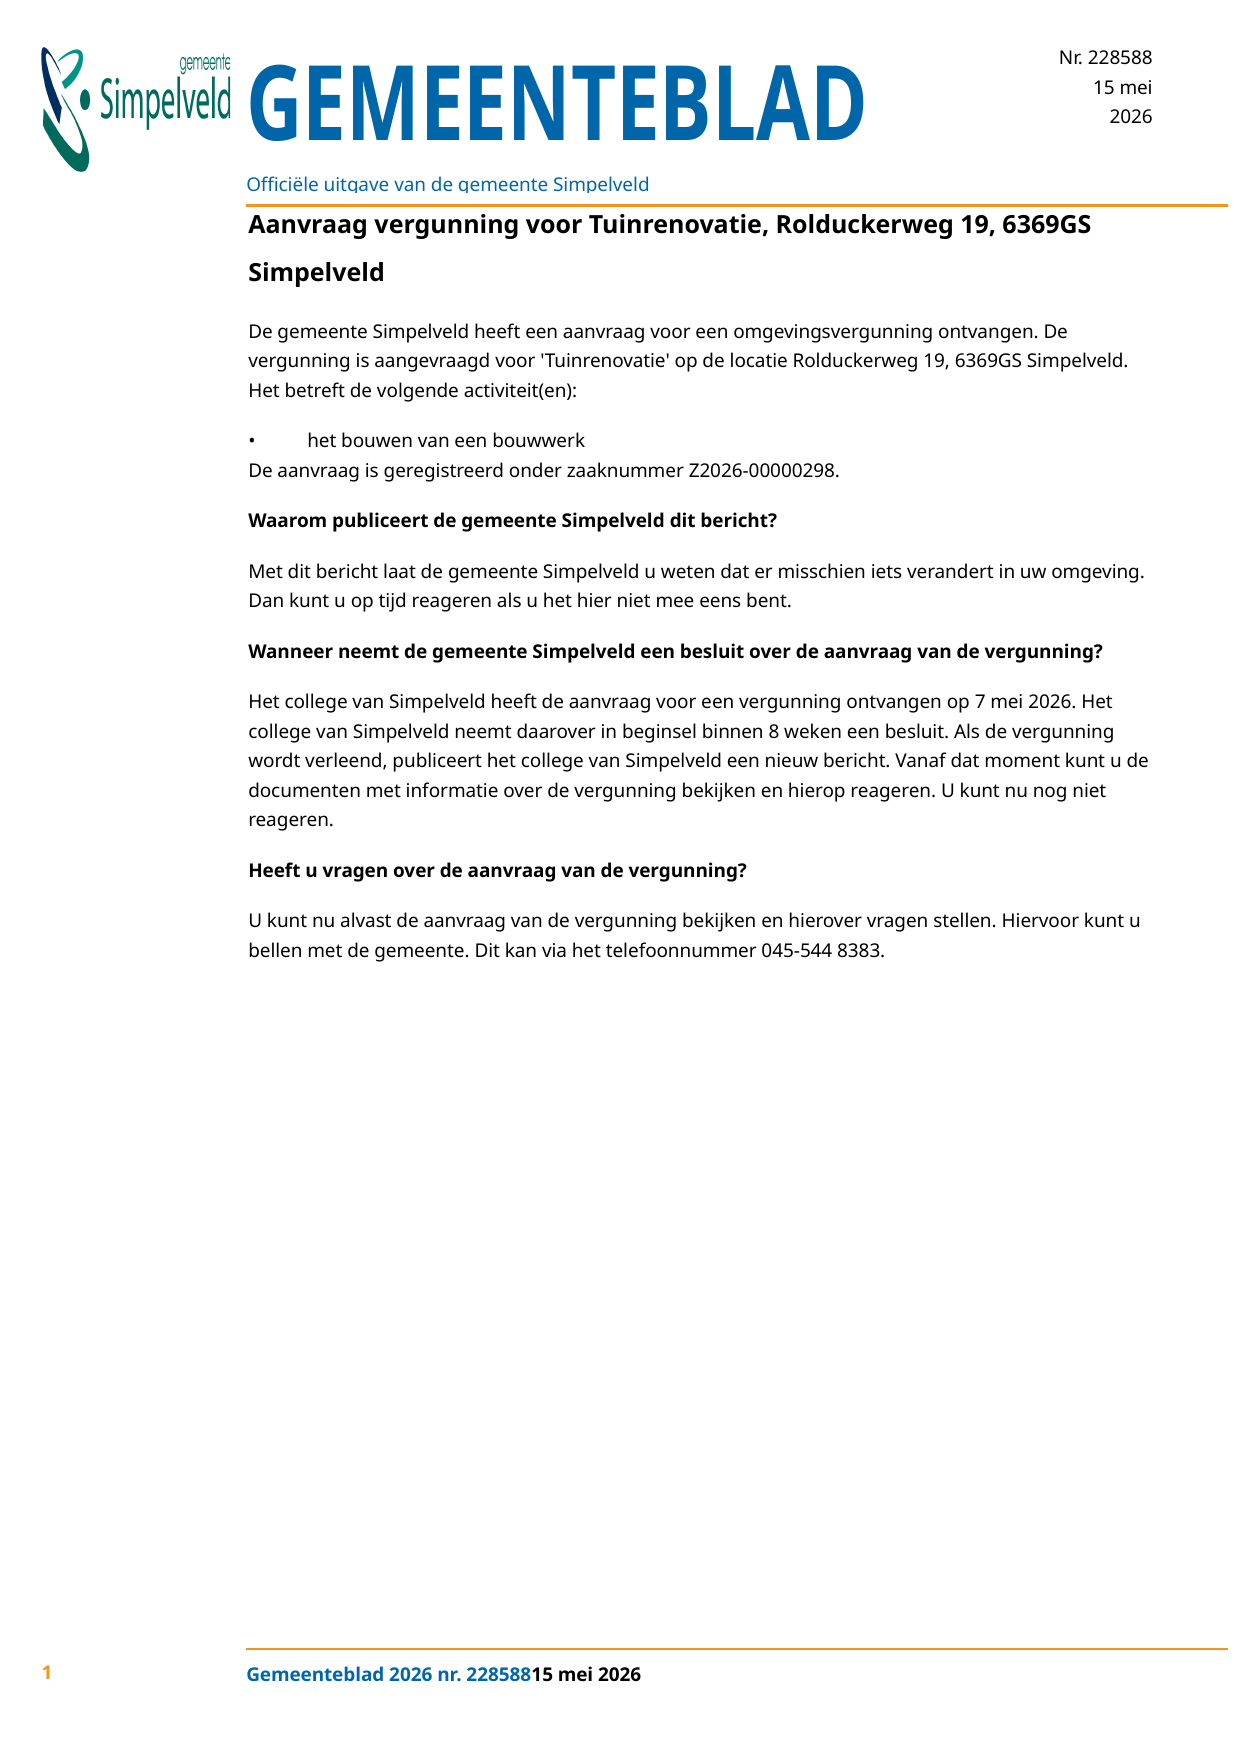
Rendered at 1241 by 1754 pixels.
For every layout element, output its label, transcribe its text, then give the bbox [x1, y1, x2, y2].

text Heeft u vragen over de aanvraag van de vergunning? [248, 857, 1152, 883]
text Met dit bericht laat de gemeente Simpelveld u weten dat er misschien iets verandert in uw omgeving. Dan kunt u op tijd reageren als u het hier niet mee eens bent. [248, 558, 1152, 613]
text De gemeente Simpelveld heeft een aanvraag voor een omgevingsvergunning ontvangen. De vergunning is aangevraagd voor 'Tuinrenovatie' op de locatie Rolduckerweg 19, 6369GS Simpelveld. Het betreft de volgende activiteit(en): [248, 318, 1152, 403]
text De aanvraag is geregistreerd onder zaaknummer Z2026-00000298. [248, 457, 1152, 483]
text Wanneer neemt de gemeente Simpelveld een besluit over de aanvraag van de vergunning? [248, 638, 1152, 664]
text Aanvraag vergunning voor Tuinrenovatie, Rolduckerweg 19, 6369GS Simpelveld [248, 207, 1152, 288]
list het bouwen van een bouwwerk [248, 427, 1152, 453]
text Het college van Simpelveld heeft de aanvraag voor een vergunning ontvangen op 7 mei 2026. Het college van Simpelveld neemt daarover in beginsel binnen 8 weken een besluit. Als de vergunning wordt verleend, publiceert het college van Simpelveld een nieuw bericht. Vanaf dat moment kunt u de documenten met informatie over de vergunning bekijken en hierop reageren. U kunt nu nog niet reageren. [248, 688, 1152, 832]
text U kunt nu alvast de aanvraag van de vergunning bekijken en hierover vragen stellen. Hiervoor kunt u bellen met de gemeente. Dit kan via het telefoonnummer 045-544 8383. [248, 907, 1152, 963]
text Waarom publiceert de gemeente Simpelveld dit bericht? [248, 507, 1152, 533]
picture [41, 47, 231, 172]
